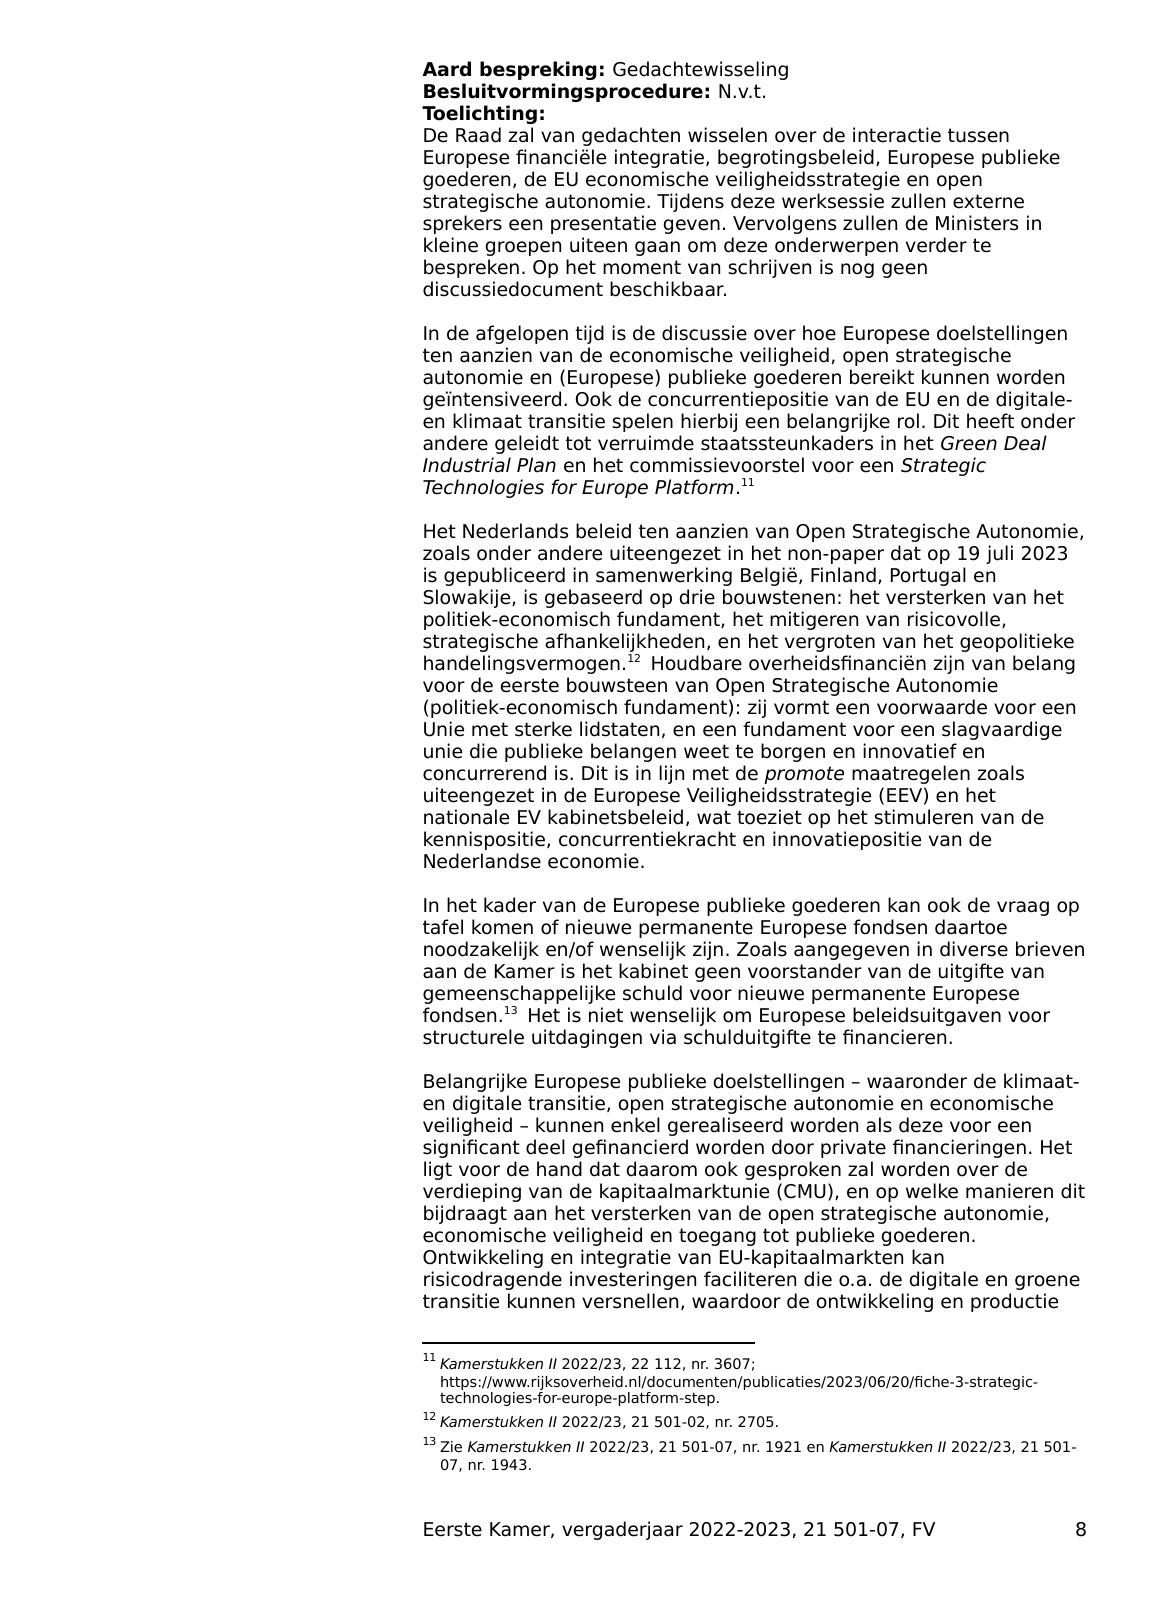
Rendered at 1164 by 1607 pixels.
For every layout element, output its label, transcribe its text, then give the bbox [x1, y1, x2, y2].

text Aard bespreking: Gedachtewisseling [422, 59, 1087, 81]
text Besluitvormingsprocedure: N.v.t. [422, 81, 1087, 103]
text De Raad zal van gedachten wisselen over de interactie tussen Europese financiële integratie, begrotingsbeleid, Europese publieke goederen, de EU economische veiligheidsstrategie en open strategische autonomie. Tijdens deze werksessie zullen externe sprekers een presentatie geven. Vervolgens zullen de Ministers in kleine groepen uiteen gaan om deze onderwerpen verder te bespreken. Op het moment van schrijven is nog geen discussiedocument beschikbaar. [422, 125, 1087, 301]
text In de afgelopen tijd is de discussie over hoe Europese doelstellingen ten aanzien van de economische veiligheid, open strategische autonomie en (Europese) publieke goederen bereikt kunnen worden geïntensiveerd. Ook de concurrentiepositie van de EU en de digitale- en klimaat transitie spelen hierbij een belangrijke rol. Dit heeft onder andere geleidt tot verruimde staatssteunkaders in het Green Deal Industrial Plan en het commissievoorstel voor een Strategic Technologies for Europe Platform. [422, 323, 1087, 499]
text In het kader van de Europese publieke goederen kan ook de vraag op tafel komen of nieuwe permanente Europese fondsen daartoe noodzakelijk en/of wenselijk zijn. Zoals aangegeven in diverse brieven aan de Kamer is het kabinet geen voorstander van de uitgifte van gemeenschappelijke schuld voor nieuwe permanente Europese fondsen. Het is niet wenselijk om Europese beleidsuitgaven voor structurele uitdagingen via schulduitgifte te financieren. [422, 895, 1087, 1049]
text Zie Kamerstukken II 2022/23, 21 501-07, nr. 1921 en Kamerstukken II 2022/23, 21 501-07, nr. 1943. [422, 1435, 1087, 1474]
text Kamerstukken II 2022/23, 21 501-02, nr. 2705. [422, 1410, 1087, 1432]
text Toelichting: [422, 103, 1087, 125]
text Belangrijke Europese publieke doelstellingen – waaronder de klimaat- en digitale transitie, open strategische autonomie en economische veiligheid – kunnen enkel gerealiseerd worden als deze voor een significant deel gefinancierd worden door private financieringen. Het ligt voor de hand dat daarom ook gesproken zal worden over de verdieping van de kapitaalmarktunie (CMU), en op welke manieren dit bijdraagt aan het versterken van de open strategische autonomie, economische veiligheid en toegang tot publieke goederen. Ontwikkeling en integratie van EU-kapitaalmarkten kan risicodragende investeringen faciliteren die o.a. de digitale en groene transitie kunnen versnellen, waardoor de ontwikkeling en productie [422, 1071, 1087, 1313]
text Kamerstukken II 2022/23, 22 112, nr. 3607; https://www.rijksoverheid.nl/documenten/publicaties/2023/06/20/fiche-3-strategic-technologies-for-europe-platform-step. [422, 1352, 1087, 1407]
text Het Nederlands beleid ten aanzien van Open Strategische Autonomie, zoals onder andere uiteengezet in het non-paper dat op 19 juli 2023 is gepubliceerd in samenwerking België, Finland, Portugal en Slowakije, is gebaseerd op drie bouwstenen: het versterken van het politiek-economisch fundament, het mitigeren van risicovolle, strategische afhankelijkheden, en het vergroten van het geopolitieke handelingsvermogen. Houdbare overheidsfinanciën zijn van belang voor de eerste bouwsteen van Open Strategische Autonomie (politiek-economisch fundament): zij vormt een voorwaarde voor een Unie met sterke lidstaten, en een fundament voor een slagvaardige unie die publieke belangen weet te borgen en innovatief en concurrerend is. Dit is in lijn met de promote maatregelen zoals uiteengezet in de Europese Veiligheidsstrategie (EEV) en het nationale EV kabinetsbeleid, wat toeziet op het stimuleren van de kennispositie, concurrentiekracht en innovatiepositie van de Nederlandse economie. [422, 521, 1087, 873]
